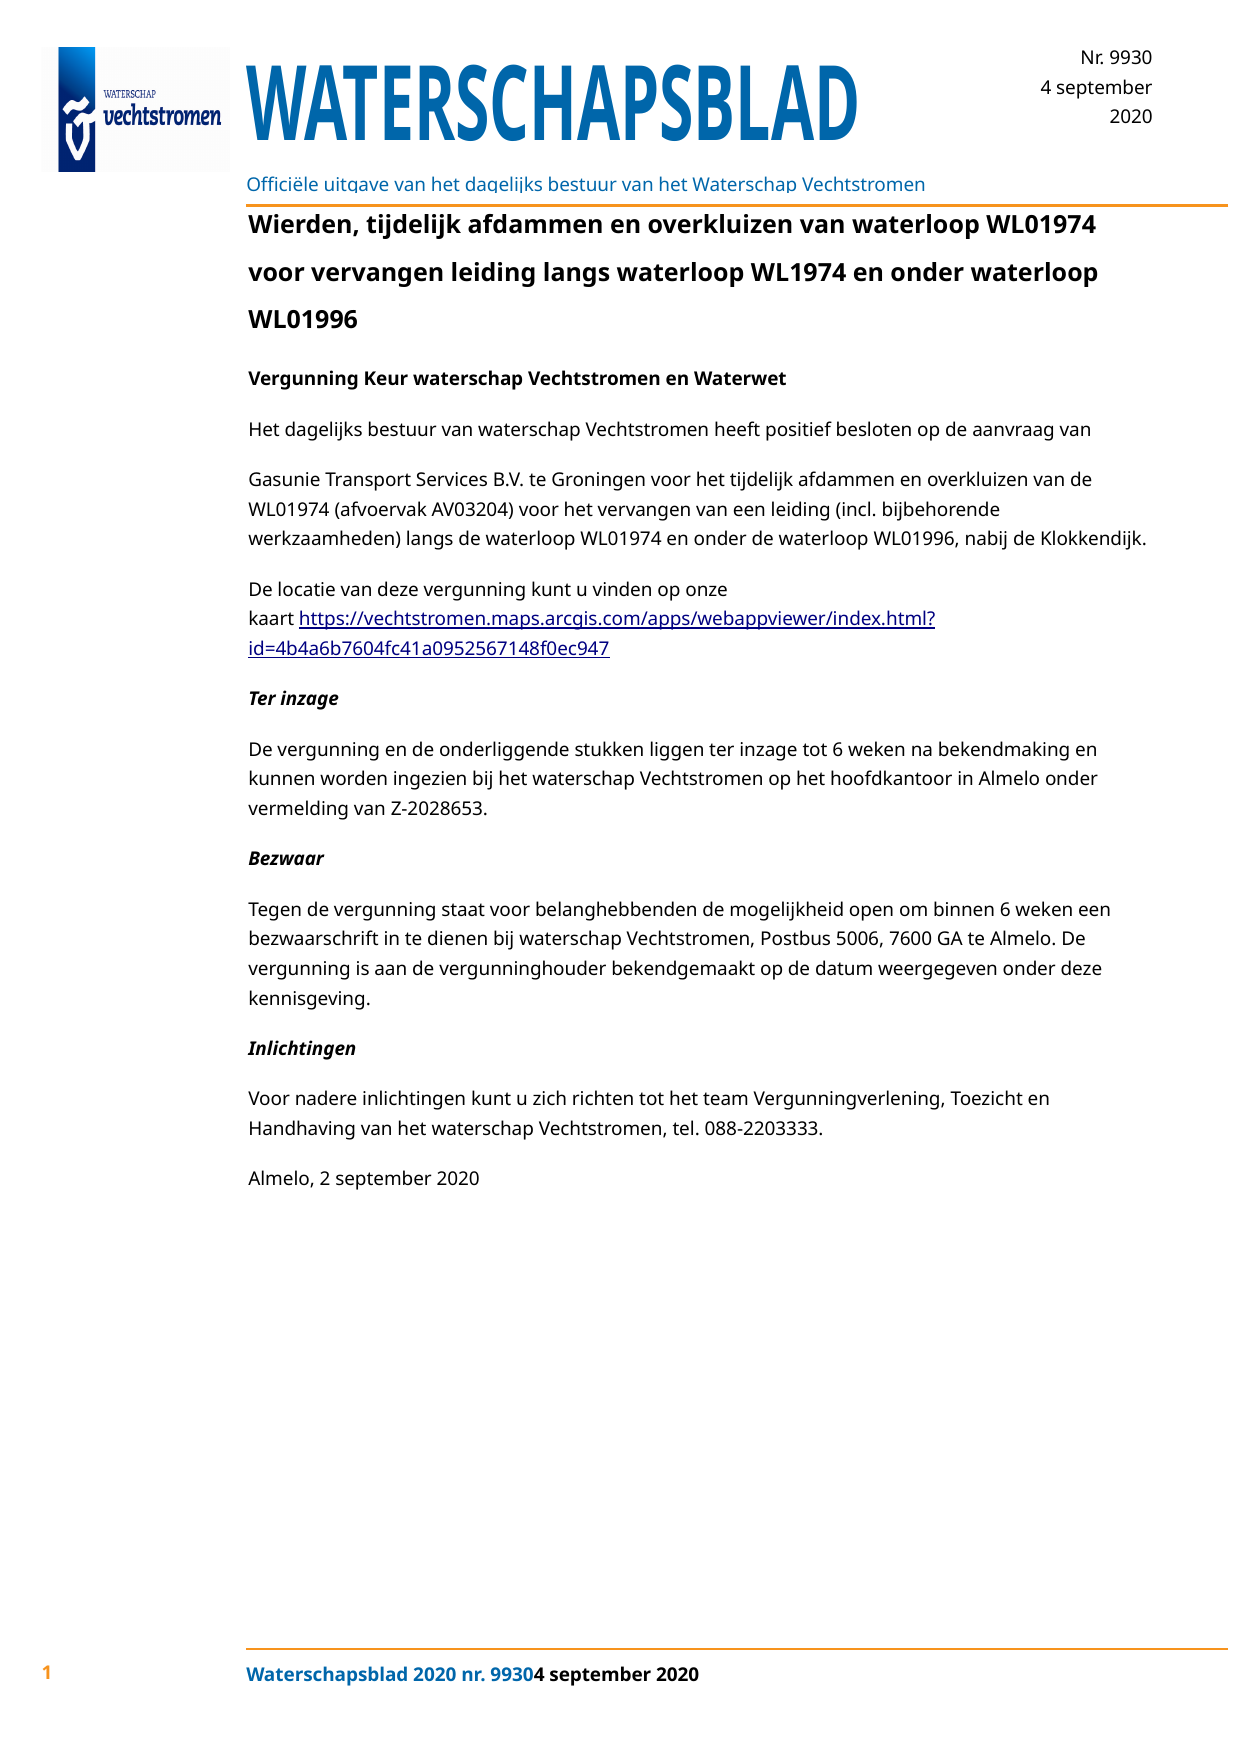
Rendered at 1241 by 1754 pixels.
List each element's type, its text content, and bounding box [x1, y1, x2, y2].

text Gasunie Transport Services B.V. te Groningen voor het tijdelijk afdammen en overkluizen van de WL01974 (afvoervak AV03204) voor het vervangen van een leiding (incl. bijbehorende werkzaamheden) langs de waterloop WL01974 en onder de waterloop WL01996, nabij de Klokkendijk. [248, 466, 1152, 551]
text Almelo, 2 september 2020 [248, 1166, 1152, 1191]
text Bezwaar [248, 846, 1152, 871]
text Het dagelijks bestuur van waterschap Vechtstromen heeft positief besloten op de aanvraag van [248, 416, 1152, 442]
text Tegen de vergunning staat voor belanghebbenden de mogelijkheid open om binnen 6 weken een bezwaarschrift in te dienen bij waterschap Vechtstromen, Postbus 5006, 7600 GA te Almelo. De vergunning is aan de vergunninghouder bekendgemaakt op de datum weergegeven onder deze kennisgeving. [248, 896, 1152, 1010]
text Voor nadere inlichtingen kunt u zich richten tot het team Vergunningverlening, Toezicht en Handhaving van het waterschap Vechtstromen, tel. 088-2203333. [248, 1086, 1152, 1141]
text Ter inzage [248, 686, 1152, 711]
text De locatie van deze vergunning kunt u vinden op onze kaart https://vechtstromen.maps.arcgis.com/apps/webappviewer/index.html?id=4b4a6b7604fc41a0952567148f0ec947 [248, 576, 1152, 661]
text Vergunning Keur waterschap Vechtstromen en Waterwet [248, 366, 1152, 391]
text Inlichtingen [248, 1035, 1152, 1061]
picture [41, 47, 231, 172]
text De vergunning en de onderliggende stukken liggen ter inzage tot 6 weken na bekendmaking en kunnen worden ingezien bij het waterschap Vechtstromen op het hoofdkantoor in Almelo onder vermelding van Z-2028653. [248, 736, 1152, 821]
text Wierden, tijdelijk afdammen en overkluizen van waterloop WL01974 voor vervangen leiding langs waterloop WL1974 en onder waterloop WL01996 [248, 207, 1152, 336]
